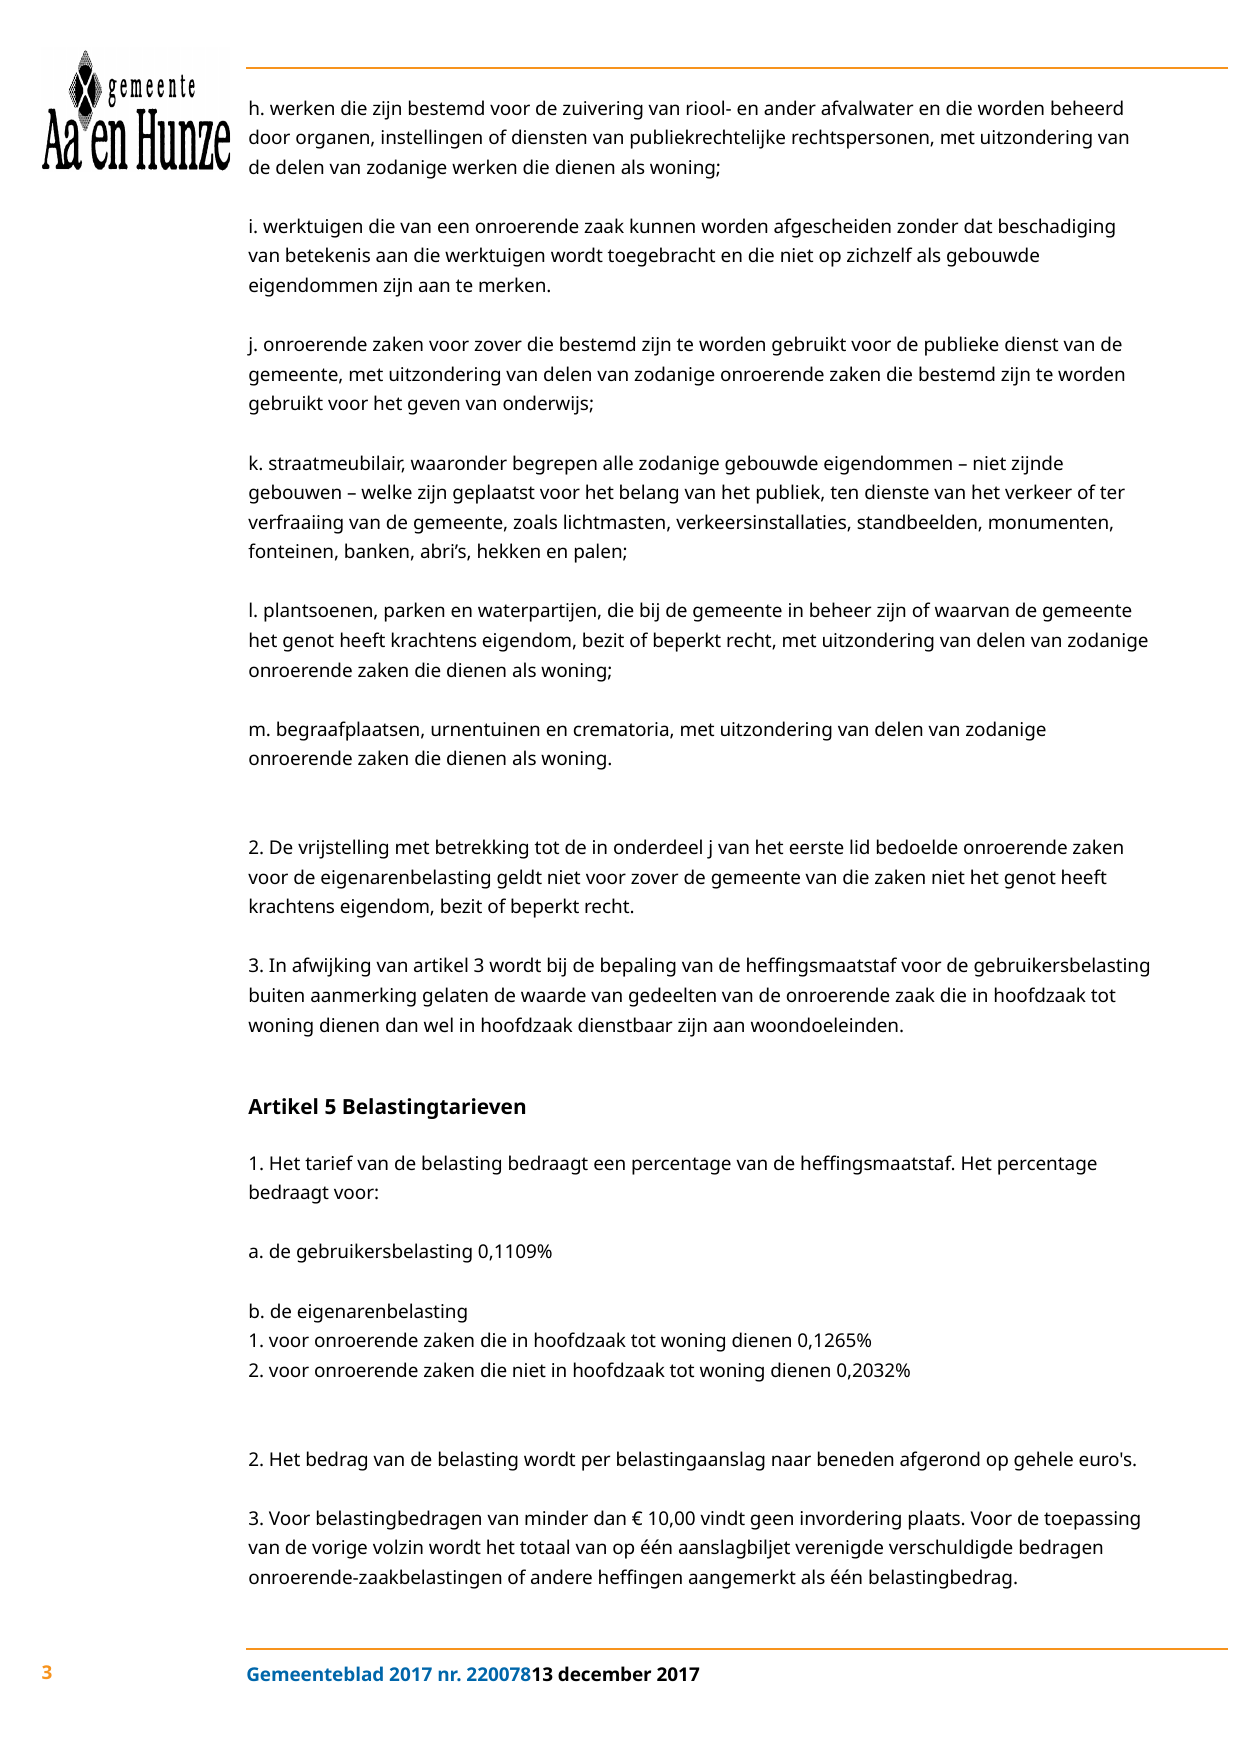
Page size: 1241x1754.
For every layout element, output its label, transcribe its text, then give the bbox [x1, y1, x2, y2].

text 2. De vrijstelling met betrekking tot de in onderdeel j van het eerste lid bedoelde onroerende zaken voor de eigenarenbelasting geldt niet voor zover de gemeente van die zaken niet het genot heeft krachtens eigendom, bezit of beperkt recht. [248, 834, 1152, 919]
picture [41, 47, 231, 172]
text k. straatmeubilair, waaronder begrepen alle zodanige gebouwde eigendommen – niet zijnde gebouwen – welke zijn geplaatst voor het belang van het publiek, ten dienste van het verkeer of ter verfraaiing van de gemeente, zoals lichtmasten, verkeersinstallaties, standbeelden, monumenten, fonteinen, banken, abri’s, hekken en palen; [248, 450, 1152, 564]
text i. werktuigen die van een onroerende zaak kunnen worden afgescheiden zonder dat beschadiging van betekenis aan die werktuigen wordt toegebracht en die niet op zichzelf als gebouwde eigendommen zijn aan te merken. [248, 213, 1152, 298]
text 2. Het bedrag van de belasting wordt per belastingaanslag naar beneden afgerond op gehele euro's. [248, 1446, 1152, 1471]
text l. plantsoenen, parken en waterpartijen, die bij de gemeente in beheer zijn of waarvan de gemeente het genot heeft krachtens eigendom, bezit of beperkt recht, met uitzondering van delen van zodanige onroerende zaken die dienen als woning; [248, 598, 1152, 683]
text 1. voor onroerende zaken die in hoofdzaak tot woning dienen 0,1265% [248, 1327, 1152, 1353]
text Artikel 5 Belastingtarieven [248, 1092, 1152, 1120]
text a. de gebruikersbelasting 0,1109% [248, 1239, 1152, 1264]
text 3. In afwijking van artikel 3 wordt bij de bepaling van de heffingsmaatstaf voor de gebruikersbelasting buiten aanmerking gelaten de waarde van gedeelten van de onroerende zaak die in hoofdzaak tot woning dienen dan wel in hoofdzaak dienstbaar zijn aan woondoeleinden. [248, 953, 1152, 1038]
text 3. Voor belastingbedragen van minder dan € 10,00 vindt geen invordering plaats. Voor de toepassing van de vorige volzin wordt het totaal van op één aanslagbiljet verenigde verschuldigde bedragen onroerende-zaakbelastingen of andere heffingen aangemerkt als één belastingbedrag. [248, 1505, 1152, 1590]
text 1. Het tarief van de belasting bedraagt een percentage van de heffingsmaatstaf. Het percentage bedraagt voor: [248, 1150, 1152, 1205]
text 2. voor onroerende zaken die niet in hoofdzaak tot woning dienen 0,2032% [248, 1357, 1152, 1383]
text j. onroerende zaken voor zover die bestemd zijn te worden gebruikt voor de publieke dienst van de gemeente, met uitzondering van delen van zodanige onroerende zaken die bestemd zijn te worden gebruikt voor het geven van onderwijs; [248, 331, 1152, 416]
text b. de eigenarenbelasting [248, 1298, 1152, 1323]
text h. werken die zijn bestemd voor de zuivering van riool- en ander afvalwater en die worden beheerd door organen, instellingen of diensten van publiekrechtelijke rechtspersonen, met uitzondering van de delen van zodanige werken die dienen als woning; [248, 95, 1152, 180]
text m. begraafplaatsen, urnentuinen en crematoria, met uitzondering van delen van zodanige onroerende zaken die dienen als woning. [248, 716, 1152, 771]
